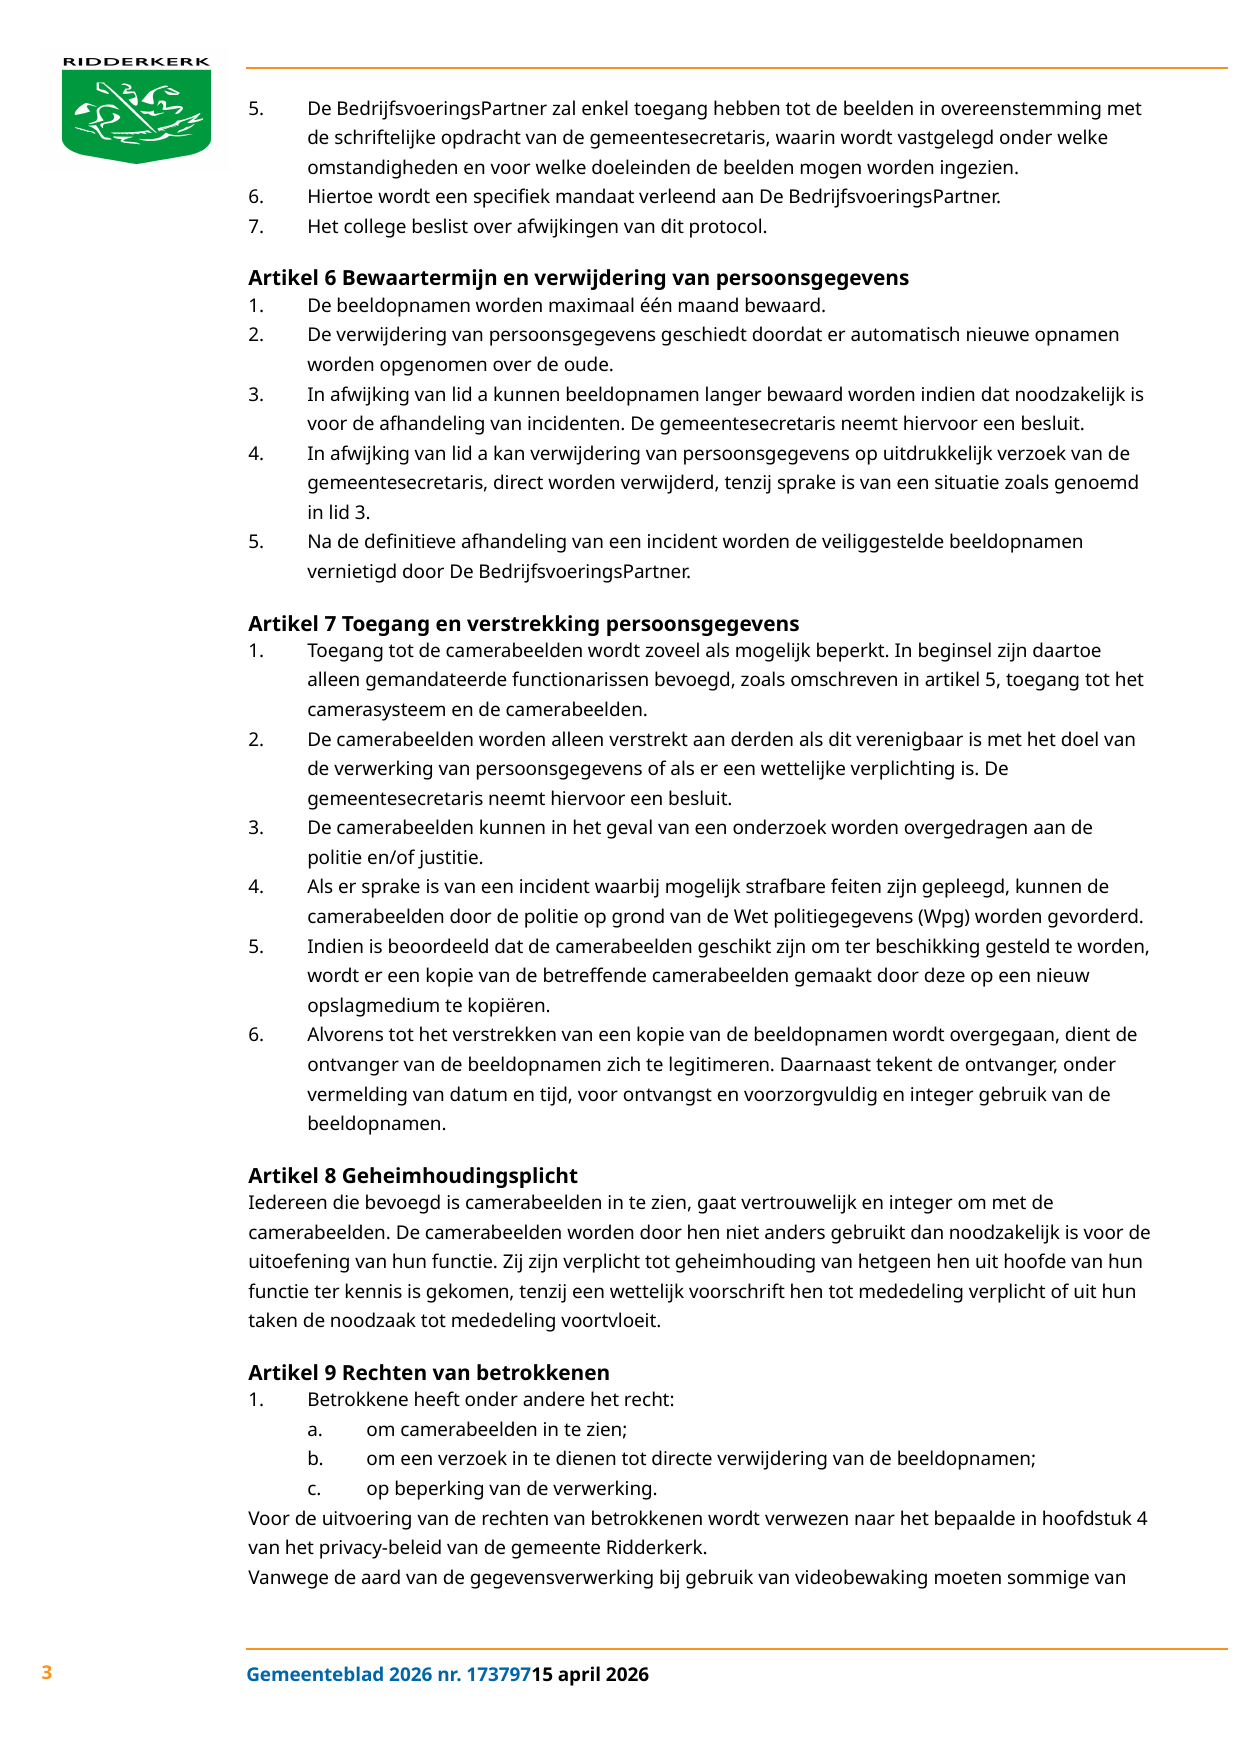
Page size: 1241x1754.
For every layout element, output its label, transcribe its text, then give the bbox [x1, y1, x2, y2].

list op beperking van de verwerking. [307, 1475, 1152, 1501]
list De verwijdering van persoonsgegevens geschiedt doordat er automatisch nieuwe opnamen worden opgenomen over de oude. [248, 322, 1152, 377]
list Het college beslist over afwijkingen van dit protocol. [248, 213, 1152, 239]
list Na de definitieve afhandeling van een incident worden de veiliggestelde beeldopnamen vernietigd door De BedrijfsvoeringsPartner. [248, 529, 1152, 584]
text Iedereen die bevoegd is camerabeelden in te zien, gaat vertrouwelijk en integer om met de camerabeelden. De camerabeelden worden door hen niet anders gebruikt dan noodzakelijk is voor de uitoefening van hun functie. Zij zijn verplicht tot geheimhouding van hetgeen hen uit hoofde van hun functie ter kennis is gekomen, tenzij een wettelijk voorschrift hen tot mededeling verplicht of uit hun taken de noodzaak tot mededeling voortvloeit. [248, 1189, 1152, 1333]
text Artikel 6 Bewaartermijn en verwijdering van persoonsgegevens [248, 263, 1152, 292]
list In afwijking van lid a kunnen beeldopnamen langer bewaard worden indien dat noodzakelijk is voor de afhandeling van incidenten. De gemeentesecretaris neemt hiervoor een besluit. [248, 381, 1152, 436]
list Als er sprake is van een incident waarbij mogelijk strafbare feiten zijn gepleegd, kunnen de camerabeelden door de politie op grond van de Wet politiegegevens (Wpg) worden gevorderd. [248, 874, 1152, 929]
list Hiertoe wordt een specifiek mandaat verleend aan De BedrijfsvoeringsPartner. [248, 183, 1152, 209]
list De camerabeelden kunnen in het geval van een onderzoek worden overgedragen aan de politie en/of justitie. [248, 814, 1152, 870]
text Artikel 7 Toegang en verstrekking persoonsgegevens [248, 609, 1152, 637]
list Indien is beoordeeld dat de camerabeelden geschikt zijn om ter beschikking gesteld te worden, wordt er een kopie van de betreffende camerabeelden gemaakt door deze op een nieuw opslagmedium te kopiëren. [248, 933, 1152, 1018]
list De BedrijfsvoeringsPartner zal enkel toegang hebben tot de beelden in overeenstemming met de schriftelijke opdracht van de gemeentesecretaris, waarin wordt vastgelegd onder welke omstandigheden en voor welke doeleinden de beelden mogen worden ingezien. [248, 95, 1152, 180]
text Artikel 8 Geheimhoudingsplicht [248, 1161, 1152, 1189]
list om een verzoek in te dienen tot directe verwijdering van de beeldopnamen; [307, 1446, 1152, 1471]
list De camerabeelden worden alleen verstrekt aan derden als dit verenigbaar is met het doel van de verwerking van persoonsgegevens of als er een wettelijke verplichting is. De gemeentesecretaris neemt hiervoor een besluit. [248, 726, 1152, 811]
text Vanwege de aard van de gegevensverwerking bij gebruik van videobewaking moeten sommige van [248, 1564, 1152, 1590]
picture [41, 47, 231, 172]
list Toegang tot de camerabeelden wordt zoveel als mogelijk beperkt. In beginsel zijn daartoe alleen gemandateerde functionarissen bevoegd, zoals omschreven in artikel 5, toegang tot het camerasysteem en de camerabeelden. [248, 637, 1152, 722]
list Betrokkene heeft onder andere het recht: [248, 1386, 1152, 1412]
list De beeldopnamen worden maximaal één maand bewaard. [248, 292, 1152, 318]
text Voor de uitvoering van de rechten van betrokkenen wordt verwezen naar het bepaalde in hoofdstuk 4 van het privacy-beleid van de gemeente Ridderkerk. [248, 1505, 1152, 1560]
list om camerabeelden in te zien; [307, 1416, 1152, 1442]
list In afwijking van lid a kan verwijdering van persoonsgegevens op uitdrukkelijk verzoek van de gemeentesecretaris, direct worden verwijderd, tenzij sprake is van een situatie zoals genoemd in lid 3. [248, 440, 1152, 525]
list Alvorens tot het verstrekken van een kopie van de beeldopnamen wordt overgegaan, dient de ontvanger van de beeldopnamen zich te legitimeren. Daarnaast tekent de ontvanger, onder vermelding van datum en tijd, voor ontvangst en voorzorgvuldig en integer gebruik van de beeldopnamen. [248, 1022, 1152, 1136]
text Artikel 9 Rechten van betrokkenen [248, 1358, 1152, 1386]
